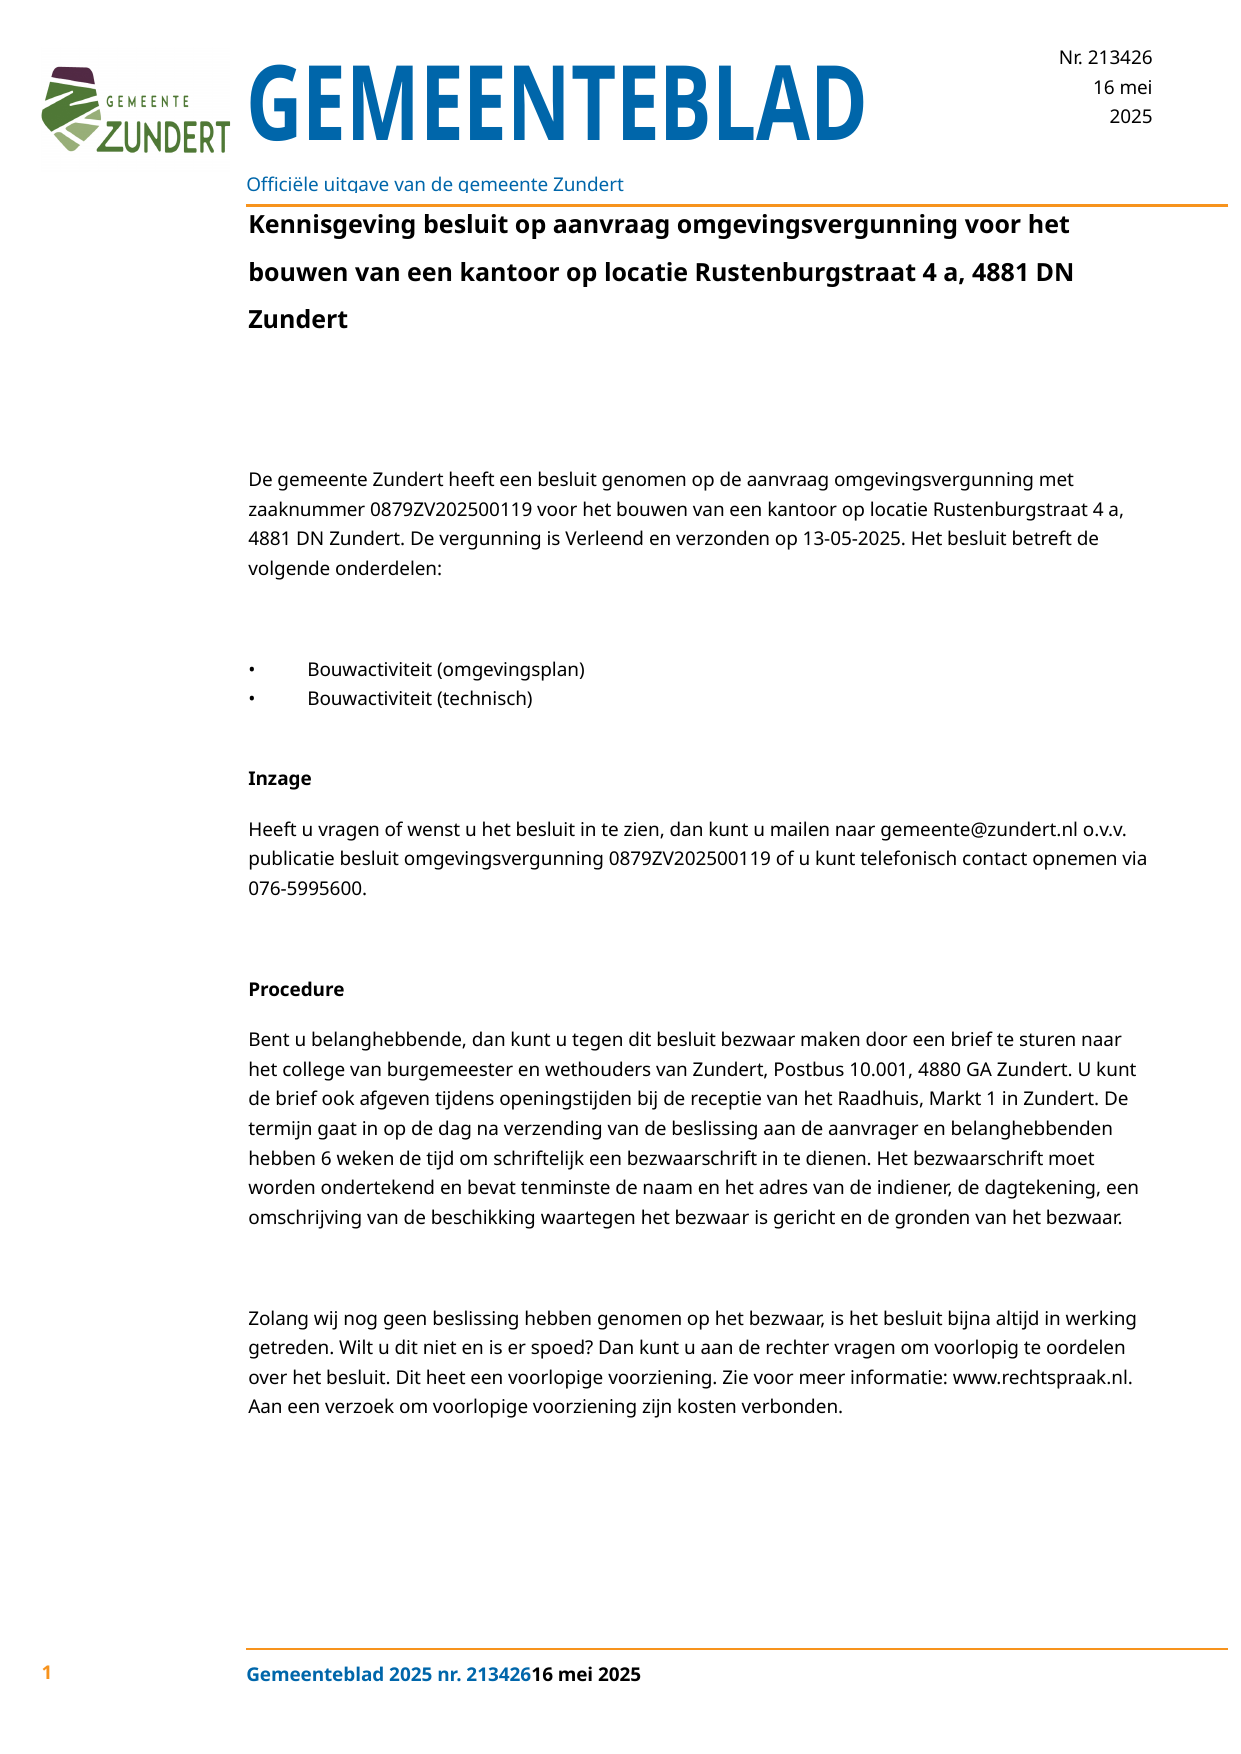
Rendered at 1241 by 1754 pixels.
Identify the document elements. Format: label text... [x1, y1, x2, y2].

text Procedure [248, 976, 1152, 1002]
list Bouwactiviteit (technisch) [248, 686, 1152, 711]
text Kennisgeving besluit op aanvraag omgevingsvergunning voor het bouwen van een kantoor op locatie Rustenburgstraat 4 a, 4881 DN Zundert [248, 207, 1152, 336]
text Zolang wij nog geen beslissing hebben genomen op het bezwaar, is het besluit bijna altijd in werking getreden. Wilt u dit niet en is er spoed? Dan kunt u aan de rechter vragen om voorlopig te oordelen over het besluit. Dit heet een voorlopige voorziening. Zie voor meer informatie: www.rechtspraak.nl. Aan een verzoek om voorlopige voorziening zijn kosten verbonden. [248, 1305, 1152, 1419]
text De gemeente Zundert heeft een besluit genomen op de aanvraag omgevingsvergunning met zaaknummer 0879ZV202500119 voor het bouwen van een kantoor op locatie Rustenburgstraat 4 a, 4881 DN Zundert. De vergunning is Verleend en verzonden op 13-05-2025. Het besluit betreft de volgende onderdelen: [248, 466, 1152, 581]
text Inzage [248, 766, 1152, 791]
text Bent u belanghebbende, dan kunt u tegen dit besluit bezwaar maken door een brief te sturen naar het college van burgemeester en wethouders van Zundert, Postbus 10.001, 4880 GA Zundert. U kunt de brief ook afgeven tijdens openingstijden bij de receptie van het Raadhuis, Markt 1 in Zundert. De termijn gaat in op de dag na verzending van de beslissing aan de aanvrager en belanghebbenden hebben 6 weken de tijd om schriftelijk een bezwaarschrift in te dienen. Het bezwaarschrift moet worden ondertekend en bevat tenminste de naam en het adres van de indiener, de dagtekening, een omschrijving van de beschikking waartegen het bezwaar is gericht en de gronden van het bezwaar. [248, 1026, 1152, 1229]
list Bouwactiviteit (omgevingsplan) [248, 656, 1152, 682]
picture [41, 47, 231, 172]
text Heeft u vragen of wenst u het besluit in te zien, dan kunt u mailen naar gemeente@zundert.nl o.v.v. publicatie besluit omgevingsvergunning 0879ZV202500119 of u kunt telefonisch contact opnemen via 076-5995600. [248, 816, 1152, 901]
